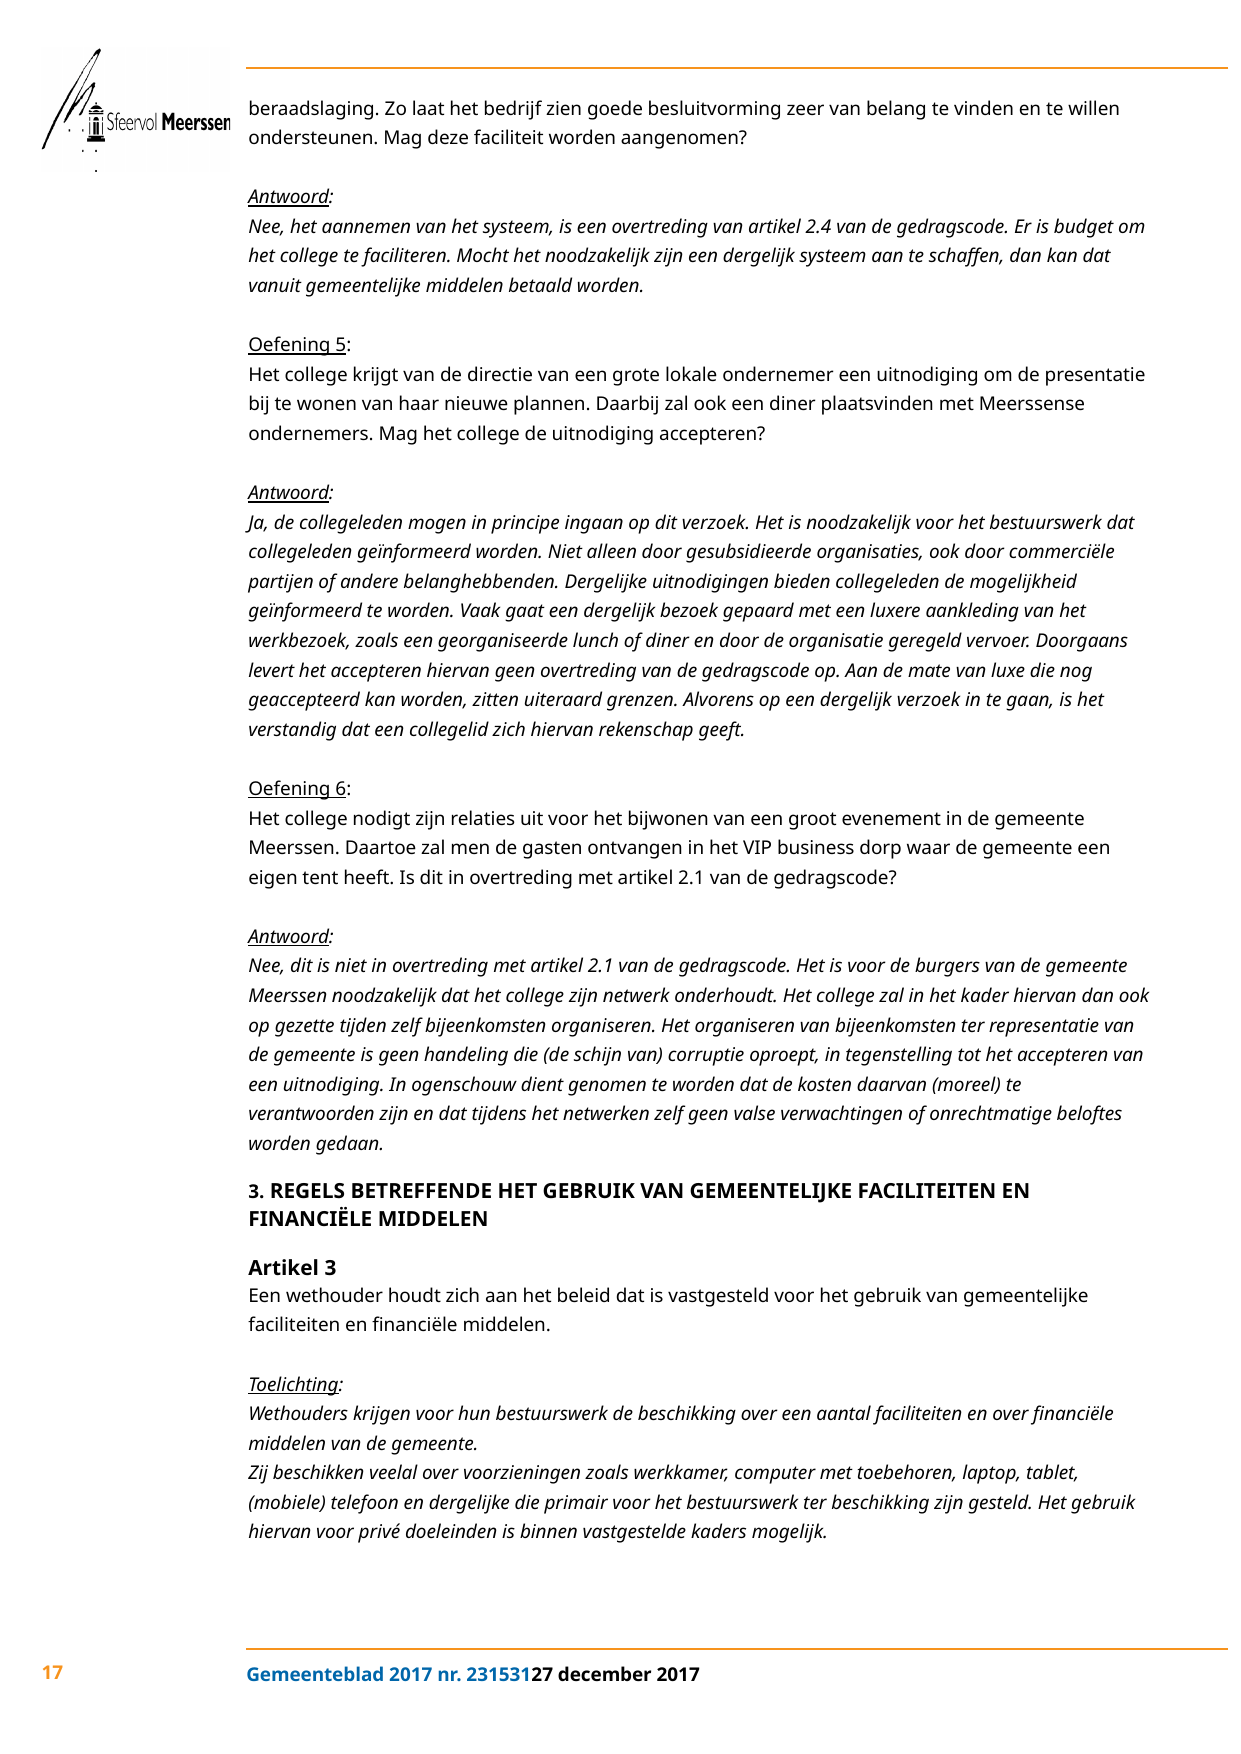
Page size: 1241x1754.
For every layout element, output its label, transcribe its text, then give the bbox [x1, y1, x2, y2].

text Antwoord: [248, 183, 1152, 209]
text Zij beschikken veelal over voorzieningen zoals werkkamer, computer met toebehoren, laptop, tablet, (mobiele) telefoon en dergelijke die primair voor het bestuurswerk ter beschikking zijn gesteld. Het gebruik hiervan voor privé doeleinden is binnen vastgestelde kaders mogelijk. [248, 1459, 1152, 1544]
text Nee, dit is niet in overtreding met artikel 2.1 van de gedragscode. Het is voor de burgers van de gemeente Meerssen noodzakelijk dat het college zijn netwerk onderhoudt. Het college zal in het kader hiervan dan ook op gezette tijden zelf bijeenkomsten organiseren. Het organiseren van bijeenkomsten ter representatie van de gemeente is geen handeling die (de schijn van) corruptie oproept, in tegenstelling tot het accepteren van een uitnodiging. In ogenschouw dient genomen te worden dat de kosten daarvan (moreel) te verantwoorden zijn en dat tijdens het netwerken zelf geen valse verwachtingen of onrechtmatige beloftes worden gedaan. [248, 953, 1152, 1156]
text Nee, het aannemen van het systeem, is een overtreding van artikel 2.4 van de gedragscode. Er is budget om het college te faciliteren. Mocht het noodzakelijk zijn een dergelijk systeem aan te schaffen, dan kan dat vanuit gemeentelijke middelen betaald worden. [248, 213, 1152, 298]
text Oefening 6: [248, 775, 1152, 801]
text Het college krijgt van de directie van een grote lokale ondernemer een uitnodiging om de presentatie bij te wonen van haar nieuwe plannen. Daarbij zal ook een diner plaatsvinden met Meerssense ondernemers. Mag het college de uitnodiging accepteren? [248, 361, 1152, 446]
text Een wethouder houdt zich aan het beleid dat is vastgesteld voor het gebruik van gemeentelijke faciliteiten en financiële middelen. [248, 1282, 1152, 1337]
text Toelichting: [248, 1371, 1152, 1396]
text Antwoord: [248, 479, 1152, 505]
text Wethouders krijgen voor hun bestuurswerk de beschikking over een aantal faciliteiten en over financiële middelen van de gemeente. [248, 1400, 1152, 1456]
text Antwoord: [248, 923, 1152, 949]
text Ja, de collegeleden mogen in principe ingaan op dit verzoek. Het is noodzakelijk voor het bestuurswerk dat collegeleden geïnformeerd worden. Niet alleen door gesubsidieerde organisaties, ook door commerciële partijen of andere belanghebbenden. Dergelijke uitnodigingen bieden collegeleden de mogelijkheid geïnformeerd te worden. Vaak gaat een dergelijk bezoek gepaard met een luxere aankleding van het werkbezoek, zoals een georganiseerde lunch of diner en door de organisatie geregeld vervoer. Doorgaans levert het accepteren hiervan geen overtreding van de gedragscode op. Aan de mate van luxe die nog geaccepteerd kan worden, zitten uiteraard grenzen. Alvorens op een dergelijk verzoek in te gaan, is het verstandig dat een collegelid zich hiervan rekenschap geeft. [248, 509, 1152, 742]
text beraadslaging. Zo laat het bedrijf zien goede besluitvorming zeer van belang te vinden en te willen ondersteunen. Mag deze faciliteit worden aangenomen? [248, 95, 1152, 150]
picture [41, 47, 231, 172]
text 3. REGELS BETREFFENDE HET GEBRUIK VAN GEMEENTELIJKE FACILITEITEN EN FINANCIËLE MIDDELEN [248, 1176, 1152, 1233]
text Artikel 3 [248, 1253, 1152, 1282]
text Het college nodigt zijn relaties uit voor het bijwonen van een groot evenement in de gemeente Meerssen. Daartoe zal men de gasten ontvangen in het VIP business dorp waar de gemeente een eigen tent heeft. Is dit in overtreding met artikel 2.1 van de gedragscode? [248, 805, 1152, 890]
text Oefening 5: [248, 331, 1152, 357]
